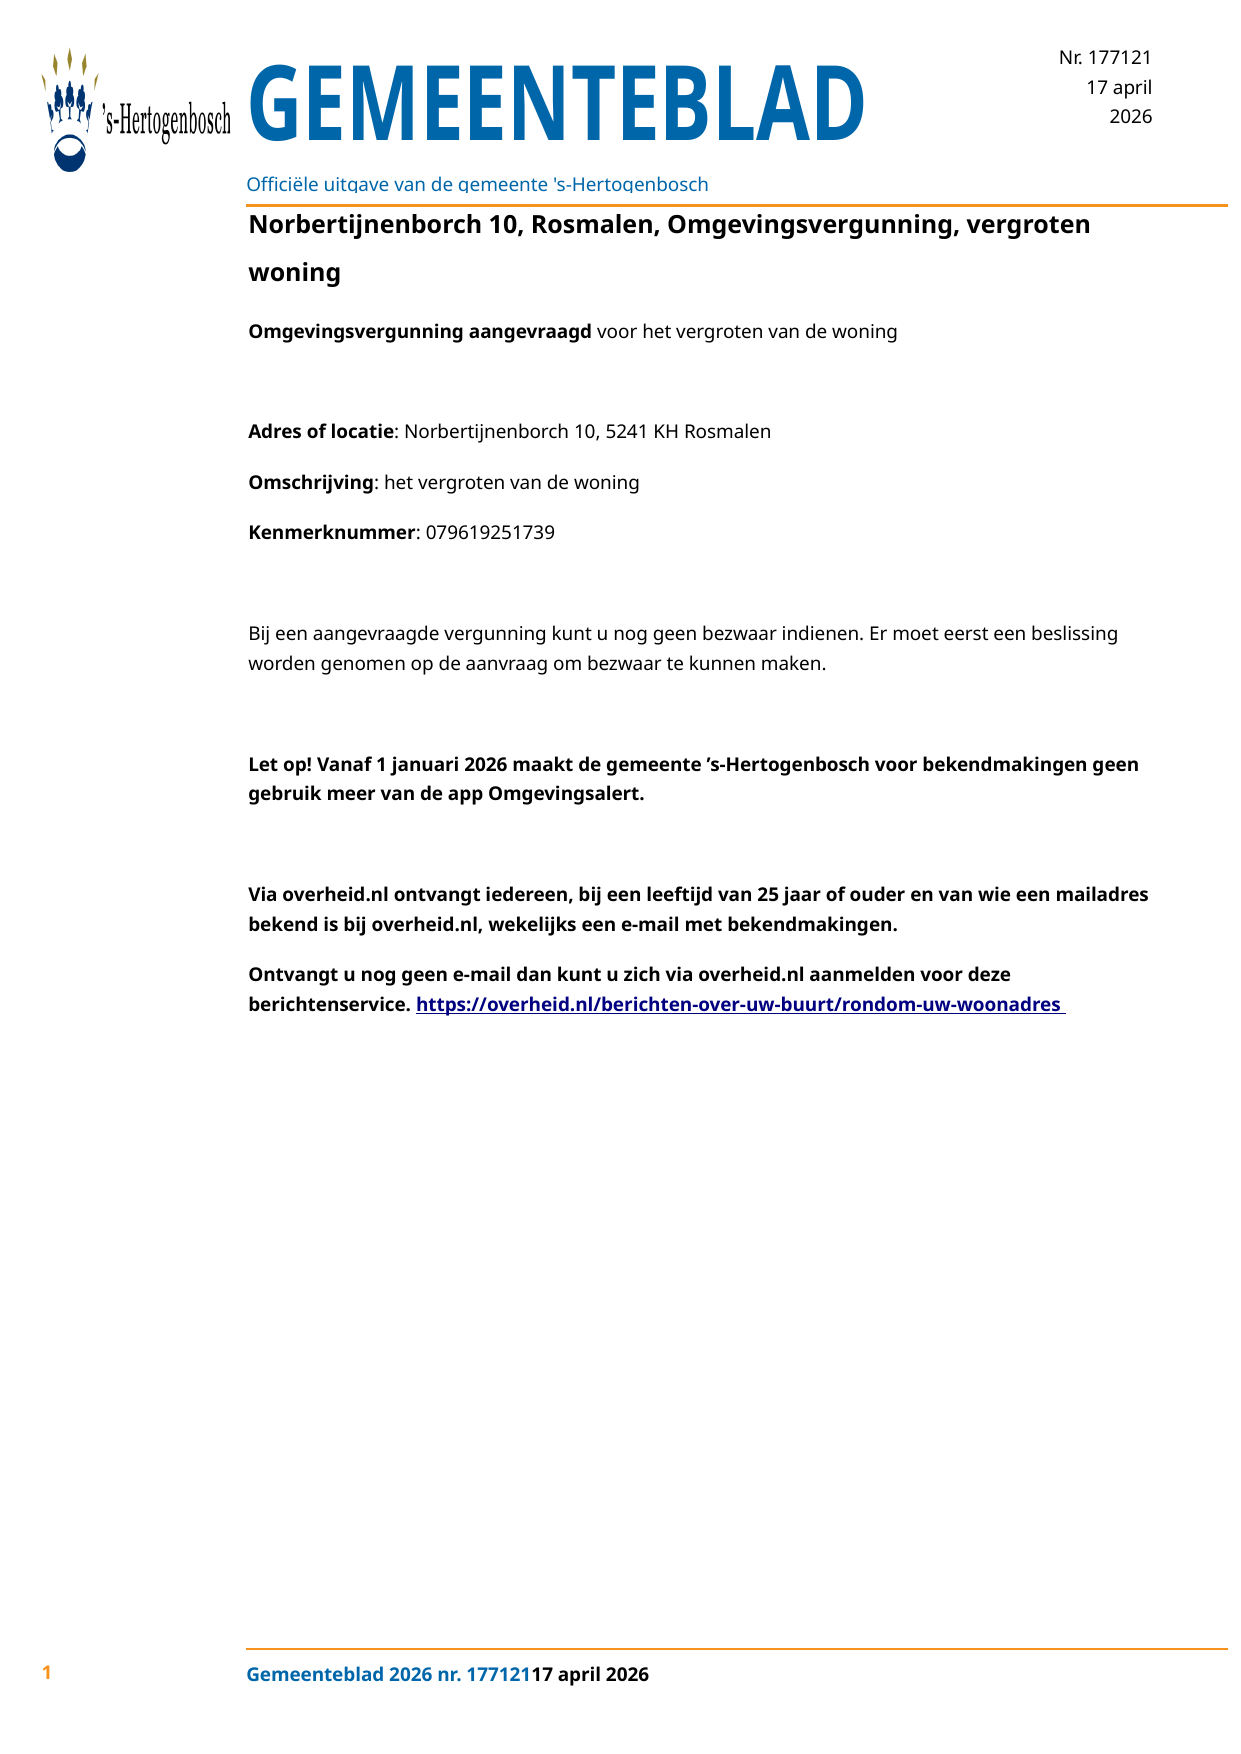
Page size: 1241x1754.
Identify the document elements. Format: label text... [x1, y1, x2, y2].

text Bij een aangevraagde vergunning kunt u nog geen bezwaar indienen. Er moet eerst een beslissing worden genomen op de aanvraag om bezwaar te kunnen maken. [248, 620, 1152, 676]
text Via overheid.nl ontvangt iedereen, bij een leeftijd van 25 jaar of ouder en van wie een mailadres bekend is bij overheid.nl, wekelijks een e-mail met bekendmakingen. [248, 881, 1152, 937]
picture [41, 47, 231, 172]
text Kenmerknummer: 079619251739 [248, 519, 1152, 545]
text Norbertijnenborch 10, Rosmalen, Omgevingsvergunning, vergroten woning [248, 207, 1152, 288]
text Omschrijving: het vergroten van de woning [248, 469, 1152, 495]
text Let op! Vanaf 1 januari 2026 maakt de gemeente ’s-Hertogenbosch voor bekendmakingen geen gebruik meer van de app Omgevingsalert. [248, 751, 1152, 806]
text Adres of locatie: Norbertijnenborch 10, 5241 KH Rosmalen [248, 419, 1152, 444]
text Omgevingsvergunning aangevraagd voor het vergroten van de woning [248, 318, 1152, 344]
text Ontvangt u nog geen e-mail dan kunt u zich via overheid.nl aanmelden voor deze berichtenservice. https://overheid.nl/berichten-over-uw-buurt/rondom-uw-woonadres [248, 961, 1152, 1017]
